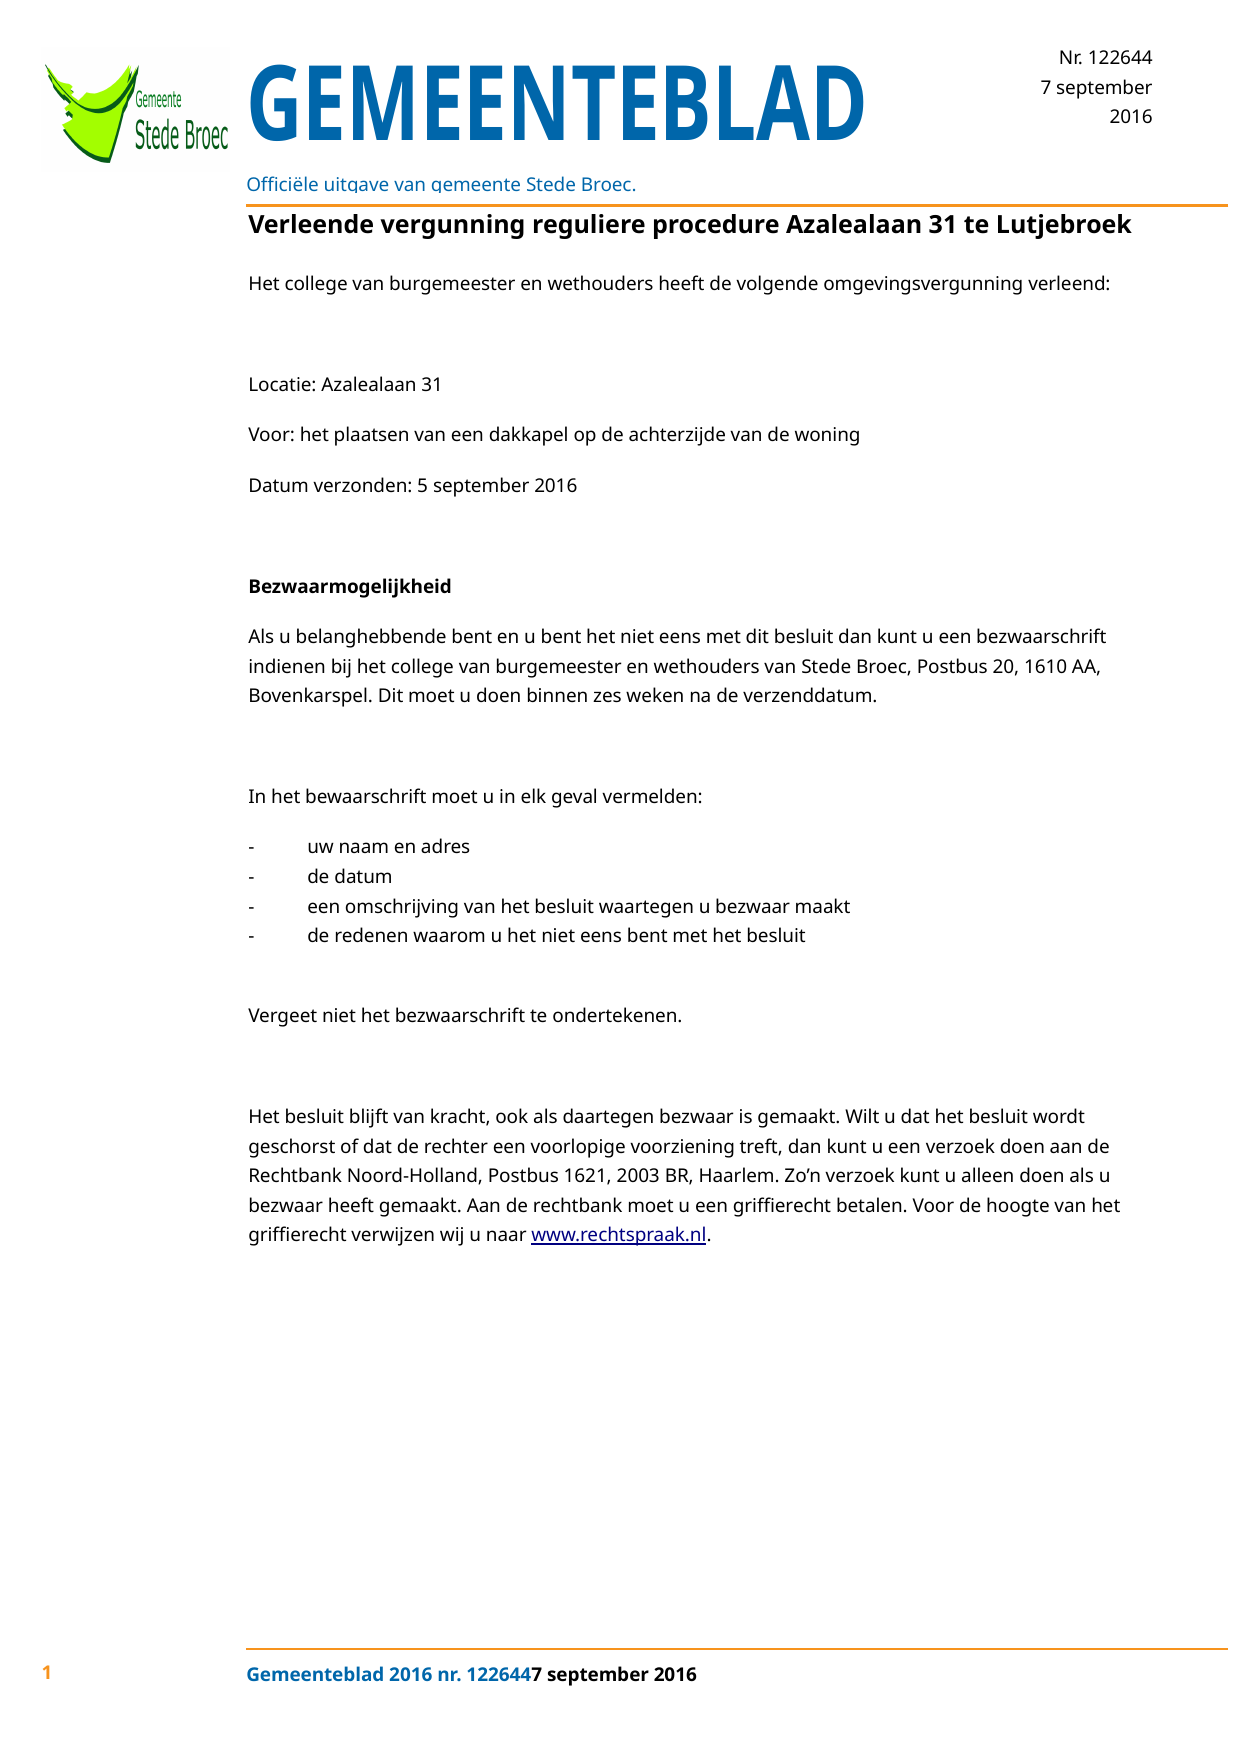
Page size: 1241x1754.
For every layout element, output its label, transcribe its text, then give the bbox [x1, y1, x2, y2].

list de redenen waarom u het niet eens bent met het besluit [248, 922, 1152, 948]
text In het bewaarschrift moet u in elk geval vermelden: [248, 783, 1152, 809]
list de datum [248, 863, 1152, 889]
text Het college van burgemeester en wethouders heeft de volgende omgevingsvergunning verleend: [248, 270, 1152, 296]
text Verleende vergunning reguliere procedure Azalealaan 31 te Lutjebroek [248, 207, 1152, 241]
text Het besluit blijft van kracht, ook als daartegen bezwaar is gemaakt. Wilt u dat het besluit wordt geschorst of dat de rechter een voorlopige voorziening treft, dan kunt u een verzoek doen aan de Rechtbank Noord-Holland, Postbus 1621, 2003 BR, Haarlem. Zo’n verzoek kunt u alleen doen als u bezwaar heeft gemaakt. Aan de rechtbank moet u een griffierecht betalen. Voor de hoogte van het griffierecht verwijzen wij u naar www.rechtspraak.nl. [248, 1103, 1152, 1247]
text Voor: het plaatsen van een dakkapel op de achterzijde van de woning [248, 422, 1152, 447]
text Als u belanghebbende bent en u bent het niet eens met dit besluit dan kunt u een bezwaarschrift indienen bij het college van burgemeester en wethouders van Stede Broec, Postbus 20, 1610 AA, Bovenkarspel. Dit moet u doen binnen zes weken na de verzenddatum. [248, 623, 1152, 708]
picture [41, 47, 231, 172]
text Datum verzonden: 5 september 2016 [248, 472, 1152, 498]
list een omschrijving van het besluit waartegen u bezwaar maakt [248, 893, 1152, 918]
list uw naam en adres [248, 834, 1152, 859]
text Locatie: Azalealaan 31 [248, 371, 1152, 397]
text Bezwaarmogelijkheid [248, 573, 1152, 598]
text Vergeet niet het bezwaarschrift te ondertekenen. [248, 1002, 1152, 1028]
